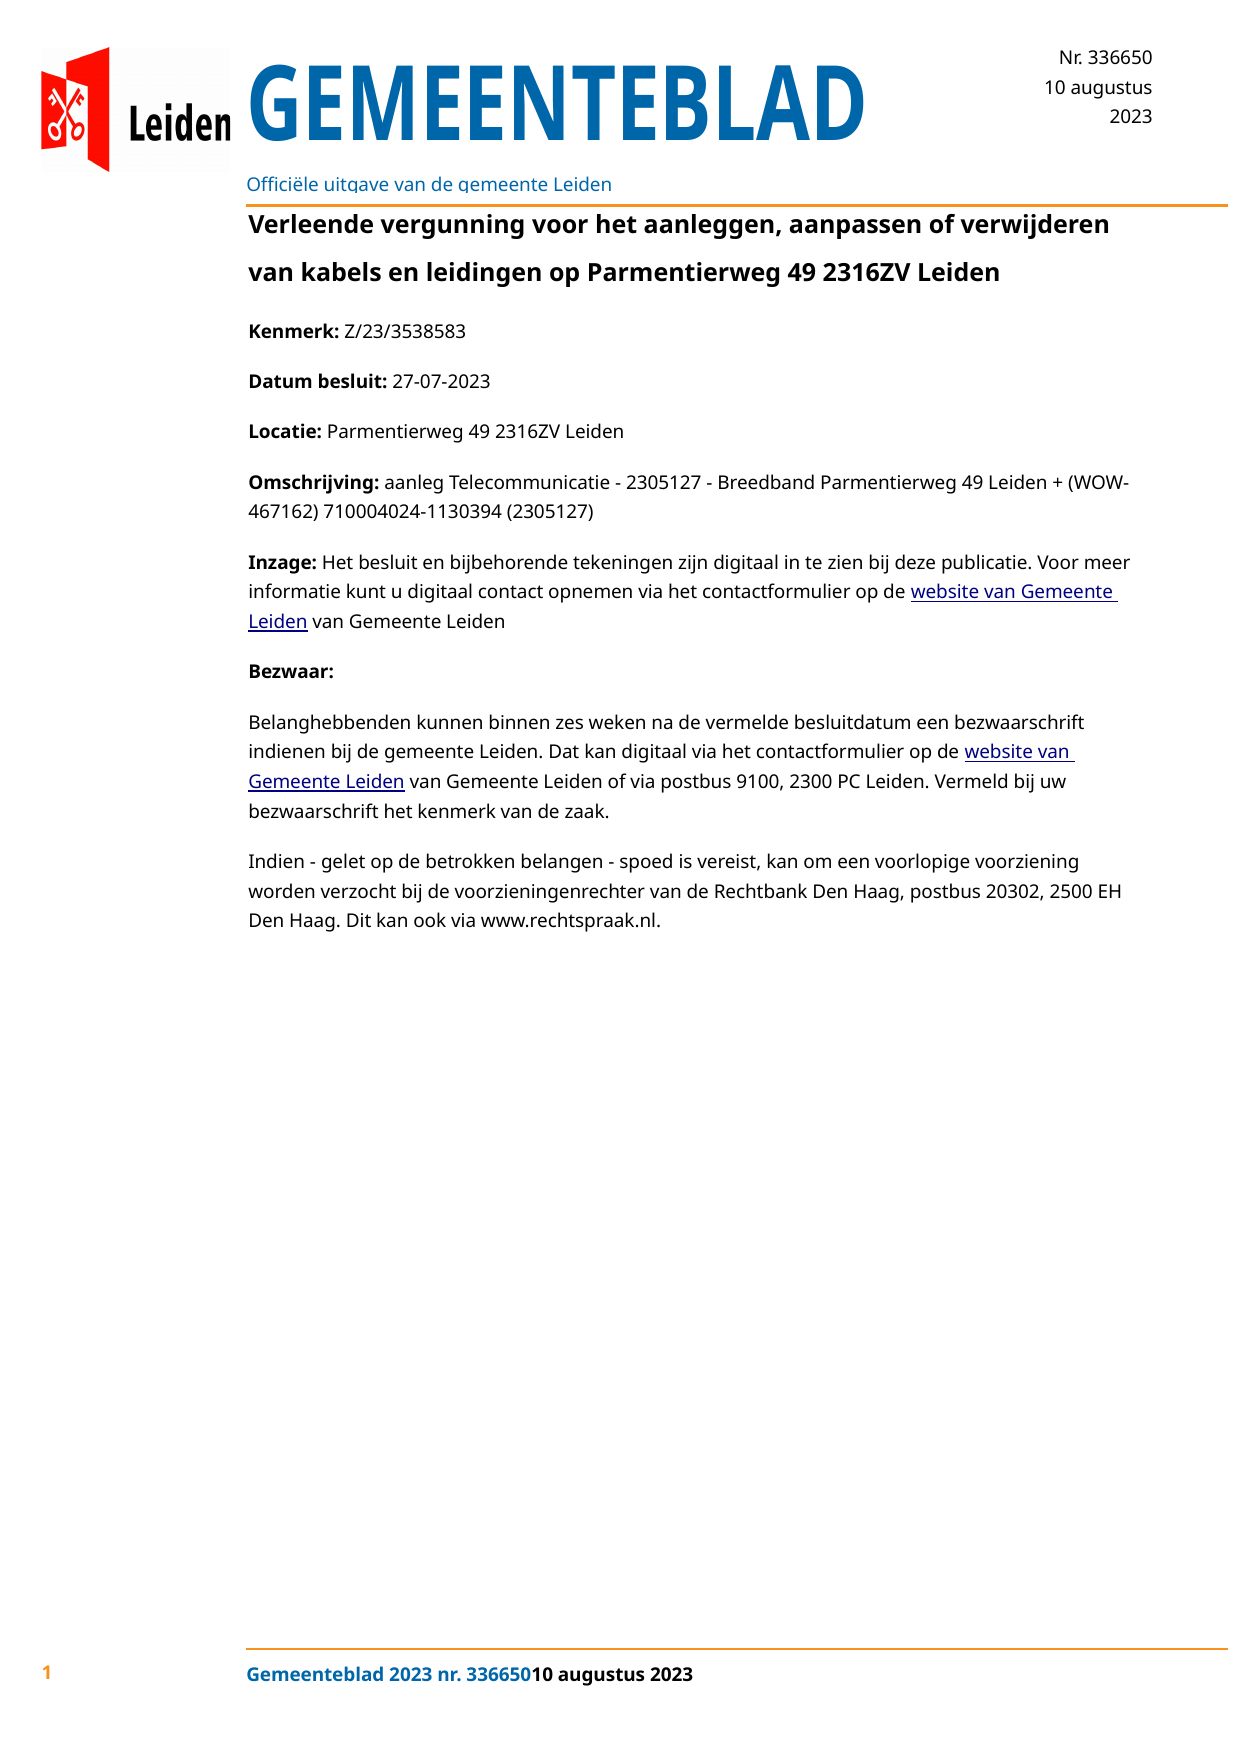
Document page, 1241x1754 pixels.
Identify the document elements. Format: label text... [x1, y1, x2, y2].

text Kenmerk: Z/23/3538583 [248, 318, 1152, 344]
text Indien - gelet op de betrokken belangen - spoed is vereist, kan om een voorlopige voorziening worden verzocht bij de voorzieningenrechter van de Rechtbank Den Haag, postbus 20302, 2500 EH Den Haag. Dit kan ook via www.rechtspraak.nl. [248, 848, 1152, 933]
text Verleende vergunning voor het aanleggen, aanpassen of verwijderen van kabels en leidingen op Parmentierweg 49 2316ZV Leiden [248, 207, 1152, 288]
text Belanghebbenden kunnen binnen zes weken na de vermelde besluitdatum een bezwaarschrift indienen bij de gemeente Leiden. Dat kan digitaal via het contactformulier op de website van Gemeente Leiden van Gemeente Leiden of via postbus 9100, 2300 PC Leiden. Vermeld bij uw bezwaarschrift het kenmerk van de zaak. [248, 709, 1152, 824]
text Omschrijving: aanleg Telecommunicatie - 2305127 - Breedband Parmentierweg 49 Leiden + (WOW-467162) 710004024-1130394 (2305127) [248, 469, 1152, 524]
text Bezwaar: [248, 659, 1152, 684]
text Inzage: Het besluit en bijbehorende tekeningen zijn digitaal in te zien bij deze publicatie. Voor meer informatie kunt u digitaal contact opnemen via het contactformulier op de website van Gemeente Leiden van Gemeente Leiden [248, 549, 1152, 634]
text Locatie: Parmentierweg 49 2316ZV Leiden [248, 419, 1152, 444]
text Datum besluit: 27-07-2023 [248, 368, 1152, 394]
picture [41, 47, 231, 172]
